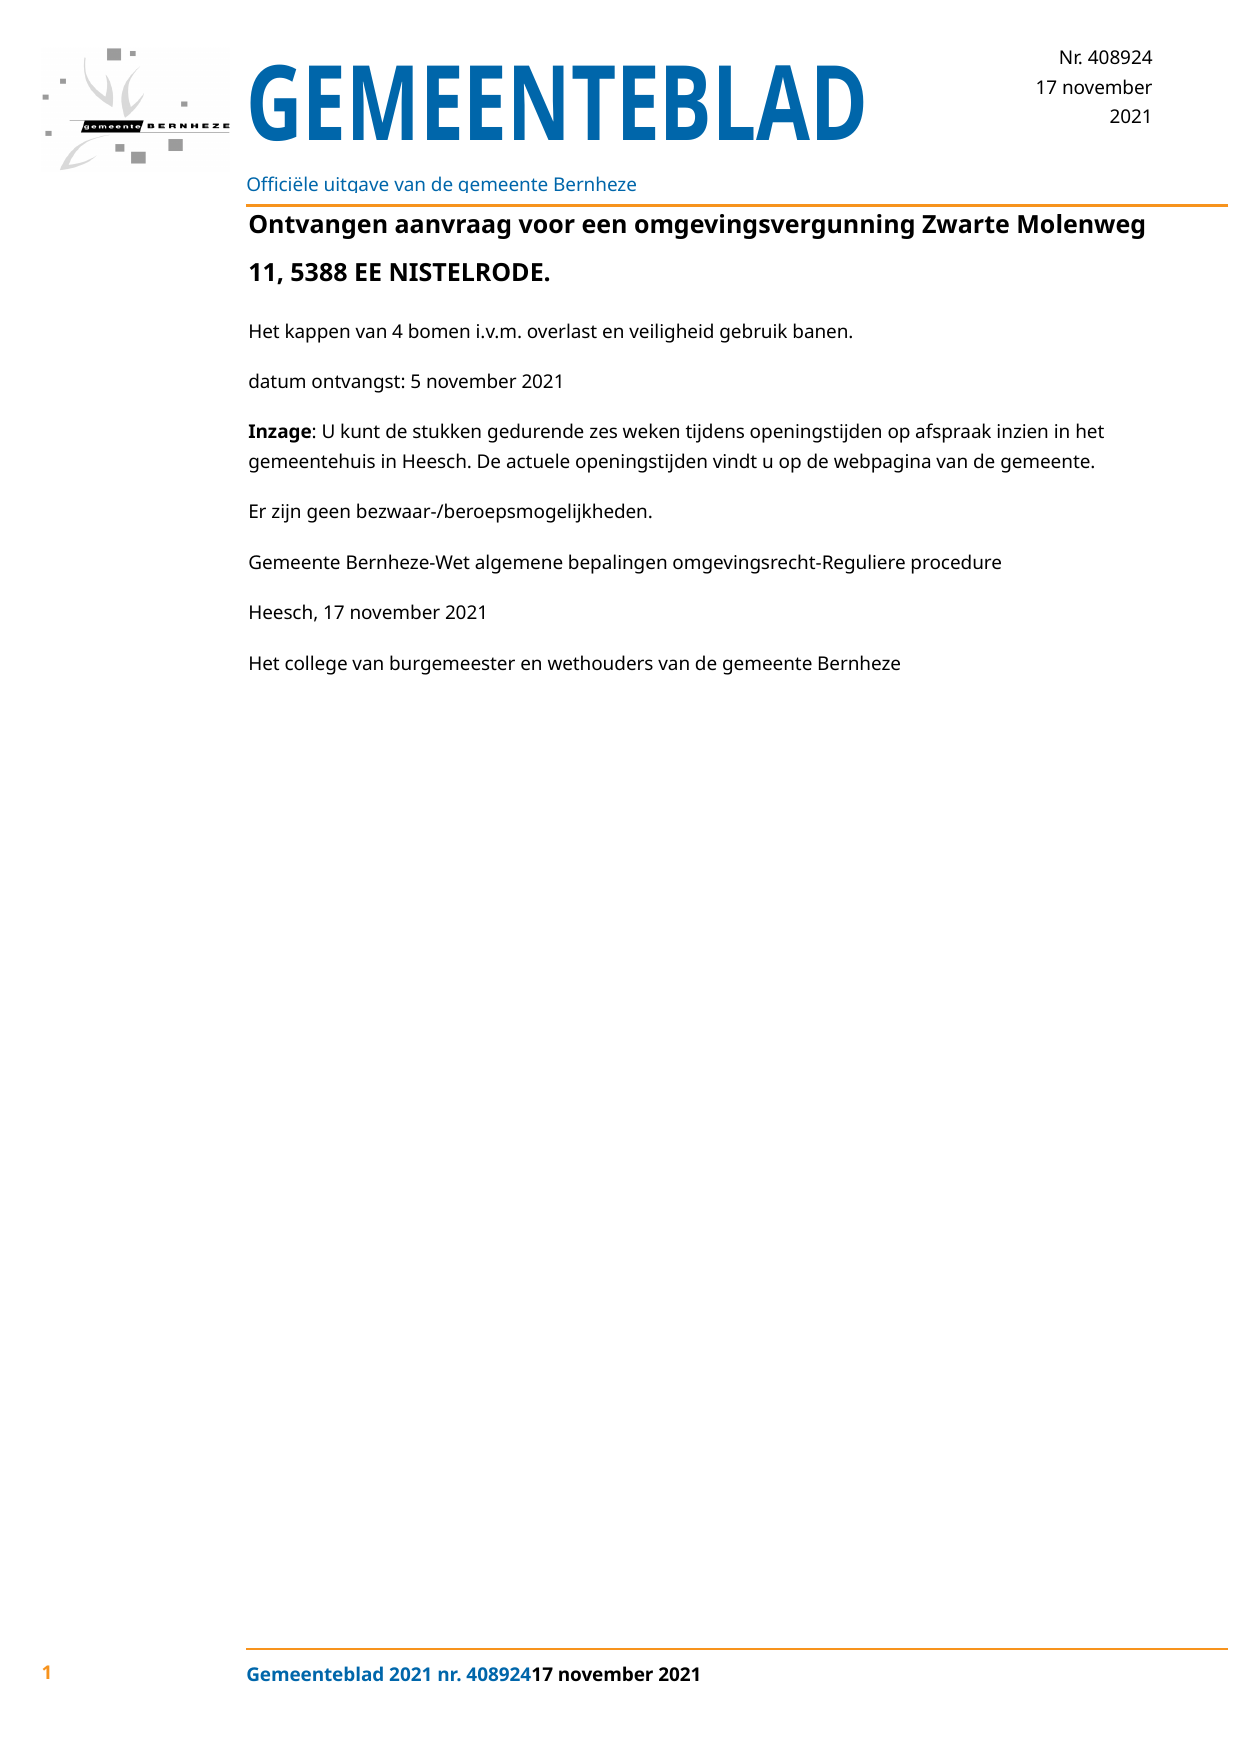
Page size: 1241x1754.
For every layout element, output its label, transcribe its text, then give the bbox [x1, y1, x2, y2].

text datum ontvangst: 5 november 2021 [248, 368, 1152, 394]
picture [41, 47, 231, 172]
text Ontvangen aanvraag voor een omgevingsvergunning Zwarte Molenweg 11, 5388 EE NISTELRODE. [248, 207, 1152, 288]
text Inzage: U kunt de stukken gedurende zes weken tijdens openingstijden op afspraak inzien in het gemeentehuis in Heesch. De actuele openingstijden vindt u op de webpagina van de gemeente. [248, 419, 1152, 474]
text Gemeente Bernheze-Wet algemene bepalingen omgevingsrecht-Reguliere procedure [248, 549, 1152, 575]
text Het college van burgemeester en wethouders van de gemeente Bernheze [248, 650, 1152, 676]
text Heesch, 17 november 2021 [248, 599, 1152, 625]
text Er zijn geen bezwaar-/beroepsmogelijkheden. [248, 499, 1152, 524]
text Het kappen van 4 bomen i.v.m. overlast en veiligheid gebruik banen. [248, 318, 1152, 344]
